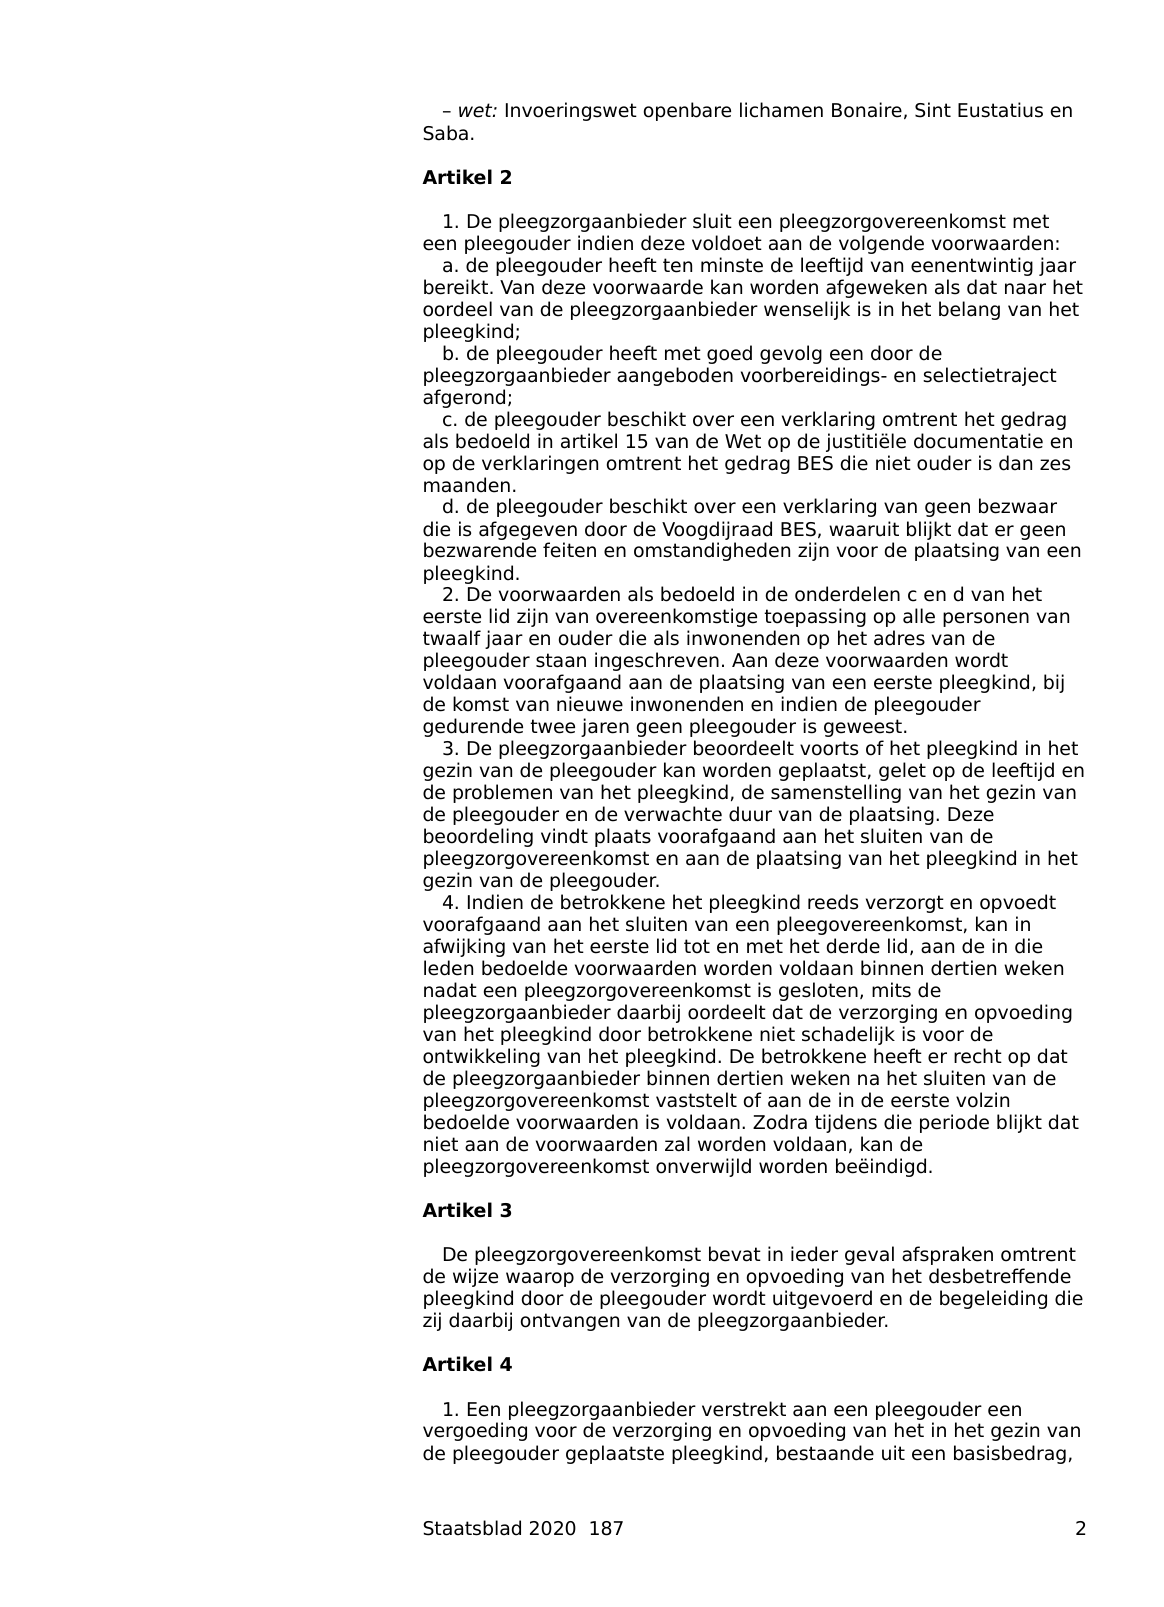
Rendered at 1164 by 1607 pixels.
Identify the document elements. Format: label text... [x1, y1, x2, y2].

text 4. Indien de betrokkene het pleegkind reeds verzorgt en opvoedt voorafgaand aan het sluiten van een pleegovereenkomst, kan in afwijking van het eerste lid tot en met het derde lid, aan de in die leden bedoelde voorwaarden worden voldaan binnen dertien weken nadat een pleegzorgovereenkomst is gesloten, mits de pleegzorgaanbieder daarbij oordeelt dat de verzorging en opvoeding van het pleegkind door betrokkene niet schadelijk is voor de ontwikkeling van het pleegkind. De betrokkene heeft er recht op dat de pleegzorgaanbieder binnen dertien weken na het sluiten van de pleegzorgovereenkomst vaststelt of aan de in de eerste volzin bedoelde voorwaarden is voldaan. Zodra tijdens die periode blijkt dat niet aan de voorwaarden zal worden voldaan, kan de pleegzorgovereenkomst onverwijld worden beëindigd. [422, 892, 1087, 1178]
text 2. De voorwaarden als bedoeld in de onderdelen c en d van het eerste lid zijn van overeenkomstige toepassing op alle personen van twaalf jaar en ouder die als inwonenden op het adres van de pleegouder staan ingeschreven. Aan deze voorwaarden wordt voldaan voorafgaand aan de plaatsing van een eerste pleegkind, bij de komst van nieuwe inwonenden en indien de pleegouder gedurende twee jaren geen pleegouder is geweest. [422, 584, 1087, 738]
text 3. De pleegzorgaanbieder beoordeelt voorts of het pleegkind in het gezin van de pleegouder kan worden geplaatst, gelet op de leeftijd en de problemen van het pleegkind, de samenstelling van het gezin van de pleegouder en de verwachte duur van de plaatsing. Deze beoordeling vindt plaats voorafgaand aan het sluiten van de pleegzorgovereenkomst en aan de plaatsing van het pleegkind in het gezin van de pleegouder. [422, 738, 1087, 892]
text 1. De pleegzorgaanbieder sluit een pleegzorgovereenkomst met een pleegouder indien deze voldoet aan de volgende voorwaarden: [422, 211, 1087, 255]
text d. de pleegouder beschikt over een verklaring van geen bezwaar die is afgegeven door de Voogdijraad BES, waaruit blijkt dat er geen bezwarende feiten en omstandigheden zijn voor de plaatsing van een pleegkind. [422, 496, 1087, 584]
text De pleegzorgovereenkomst bevat in ieder geval afspraken omtrent de wijze waarop de verzorging en opvoeding van het desbetreffende pleegkind door de pleegouder wordt uitgevoerd en de begeleiding die zij daarbij ontvangen van de pleegzorgaanbieder. [422, 1244, 1087, 1332]
text 1. Een pleegzorgaanbieder verstrekt aan een pleegouder een vergoeding voor de verzorging en opvoeding van het in het gezin van de pleegouder geplaatste pleegkind, bestaande uit een basisbedrag, [422, 1398, 1087, 1464]
text c. de pleegouder beschikt over een verklaring omtrent het gedrag als bedoeld in artikel 15 van de Wet op de justitiële documentatie en op de verklaringen omtrent het gedrag BES die niet ouder is dan zes maanden. [422, 408, 1087, 496]
text b. de pleegouder heeft met goed gevolg een door de pleegzorgaanbieder aangeboden voorbereidings- en selectietraject afgerond; [422, 343, 1087, 408]
subtitle Artikel 3 [422, 1200, 1087, 1222]
subtitle Artikel 4 [422, 1354, 1087, 1376]
text a. de pleegouder heeft ten minste de leeftijd van eenentwintig jaar bereikt. Van deze voorwaarde kan worden afgeweken als dat naar het oordeel van de pleegzorgaanbieder wenselijk is in het belang van het pleegkind; [422, 255, 1087, 343]
subtitle Artikel 2 [422, 167, 1087, 188]
text – wet: Invoeringswet openbare lichamen Bonaire, Sint Eustatius en Saba. [422, 100, 1087, 144]
